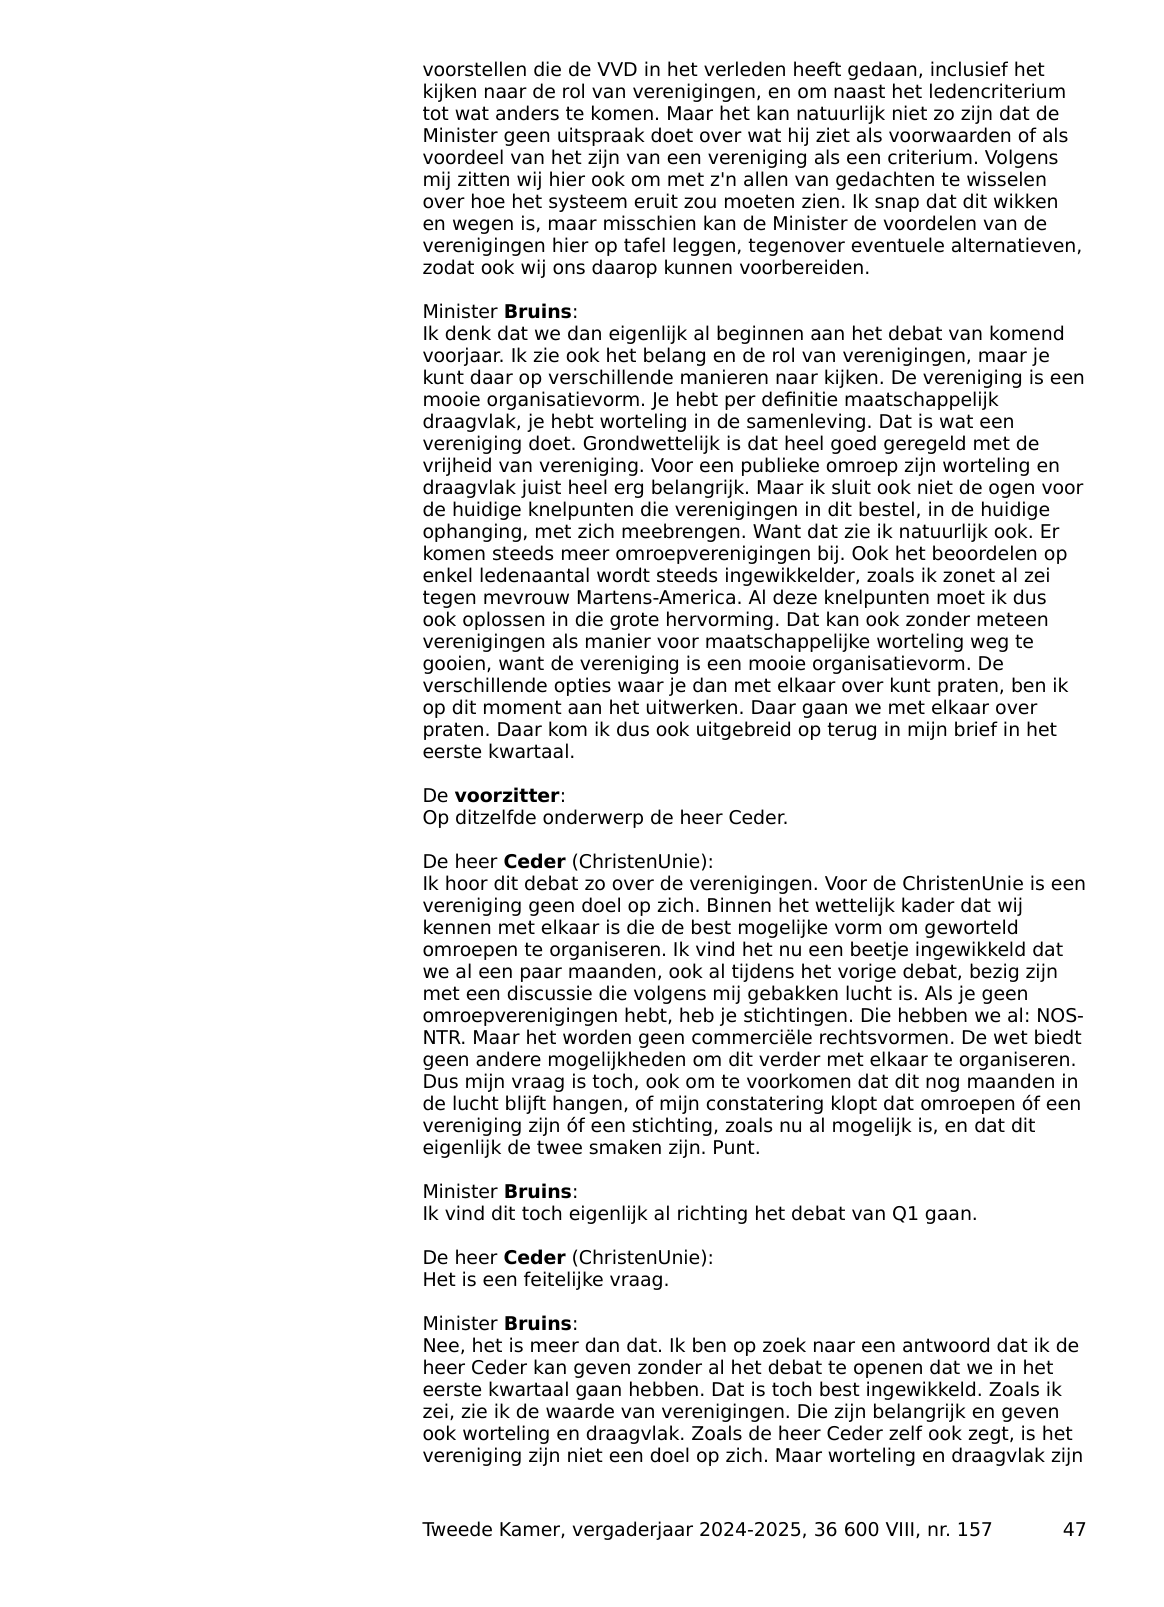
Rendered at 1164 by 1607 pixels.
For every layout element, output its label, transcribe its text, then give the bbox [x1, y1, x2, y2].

text Het is een feitelijke vraag. [422, 1269, 1087, 1291]
text Ik vind dit toch eigenlijk al richting het debat van Q1 gaan. [422, 1203, 1087, 1225]
text Minister Bruins: [422, 1313, 1087, 1335]
text De heer Ceder (ChristenUnie): [422, 851, 1087, 873]
text Minister Bruins: [422, 1181, 1087, 1203]
text Ik denk dat we dan eigenlijk al beginnen aan het debat van komend voorjaar. Ik zie ook het belang en de rol van verenigingen, maar je kunt daar op verschillende manieren naar kijken. De vereniging is een mooie organisatievorm. Je hebt per definitie maatschappelijk draagvlak, je hebt worteling in de samenleving. Dat is wat een vereniging doet. Grondwettelijk is dat heel goed geregeld met de vrijheid van vereniging. Voor een publieke omroep zijn worteling en draagvlak juist heel erg belangrijk. Maar ik sluit ook niet de ogen voor de huidige knelpunten die verenigingen in dit bestel, in de huidige ophanging, met zich meebrengen. Want dat zie ik natuurlijk ook. Er komen steeds meer omroepverenigingen bij. Ook het beoordelen op enkel ledenaantal wordt steeds ingewikkelder, zoals ik zonet al zei tegen mevrouw Martens-America. Al deze knelpunten moet ik dus ook oplossen in die grote hervorming. Dat kan ook zonder meteen verenigingen als manier voor maatschappelijke worteling weg te gooien, want de vereniging is een mooie organisatievorm. De verschillende opties waar je dan met elkaar over kunt praten, ben ik op dit moment aan het uitwerken. Daar gaan we met elkaar over praten. Daar kom ik dus ook uitgebreid op terug in mijn brief in het eerste kwartaal. [422, 323, 1087, 763]
text De heer Ceder (ChristenUnie): [422, 1247, 1087, 1269]
text Op ditzelfde onderwerp de heer Ceder. [422, 807, 1087, 829]
text Minister Bruins: [422, 301, 1087, 323]
text Ik hoor dit debat zo over de verenigingen. Voor de ChristenUnie is een vereniging geen doel op zich. Binnen het wettelijk kader dat wij kennen met elkaar is die de best mogelijke vorm om geworteld omroepen te organiseren. Ik vind het nu een beetje ingewikkeld dat we al een paar maanden, ook al tijdens het vorige debat, bezig zijn met een discussie die volgens mij gebakken lucht is. Als je geen omroepverenigingen hebt, heb je stichtingen. Die hebben we al: NOS-NTR. Maar het worden geen commerciële rechtsvormen. De wet biedt geen andere mogelijkheden om dit verder met elkaar te organiseren. Dus mijn vraag is toch, ook om te voorkomen dat dit nog maanden in de lucht blijft hangen, of mijn constatering klopt dat omroepen óf een vereniging zijn óf een stichting, zoals nu al mogelijk is, en dat dit eigenlijk de twee smaken zijn. Punt. [422, 873, 1087, 1159]
text De voorzitter: [422, 785, 1087, 807]
text voorstellen die de VVD in het verleden heeft gedaan, inclusief het kijken naar de rol van verenigingen, en om naast het ledencriterium tot wat anders te komen. Maar het kan natuurlijk niet zo zijn dat de Minister geen uitspraak doet over wat hij ziet als voorwaarden of als voordeel van het zijn van een vereniging als een criterium. Volgens mij zitten wij hier ook om met z'n allen van gedachten te wisselen over hoe het systeem eruit zou moeten zien. Ik snap dat dit wikken en wegen is, maar misschien kan de Minister de voordelen van de verenigingen hier op tafel leggen, tegenover eventuele alternatieven, zodat ook wij ons daarop kunnen voorbereiden. [422, 59, 1087, 279]
text Nee, het is meer dan dat. Ik ben op zoek naar een antwoord dat ik de heer Ceder kan geven zonder al het debat te openen dat we in het eerste kwartaal gaan hebben. Dat is toch best ingewikkeld. Zoals ik zei, zie ik de waarde van verenigingen. Die zijn belangrijk en geven ook worteling en draagvlak. Zoals de heer Ceder zelf ook zegt, is het vereniging zijn niet een doel op zich. Maar worteling en draagvlak zijn [422, 1335, 1087, 1467]
